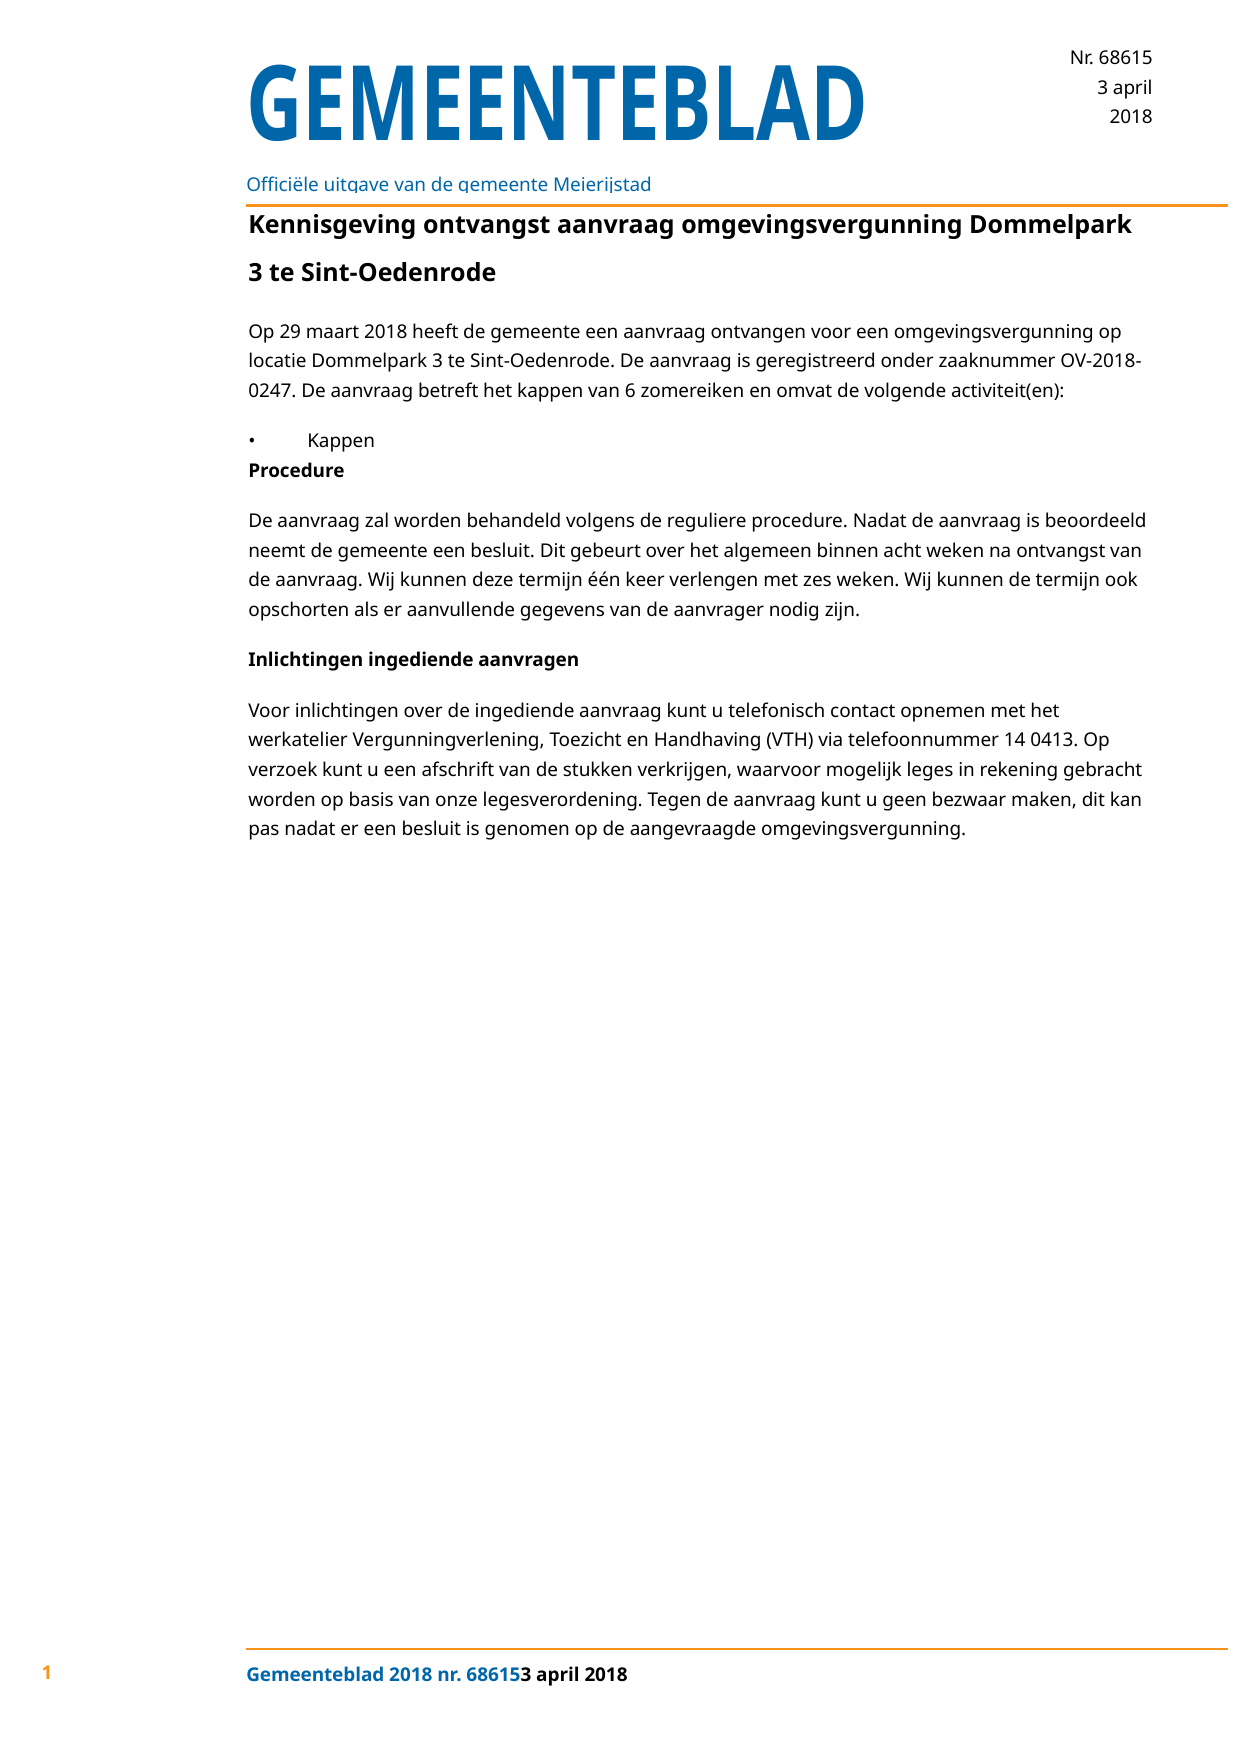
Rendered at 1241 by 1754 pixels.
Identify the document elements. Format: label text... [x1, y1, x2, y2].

text Inlichtingen ingediende aanvragen [248, 647, 1152, 672]
picture [41, 47, 231, 172]
text Voor inlichtingen over de ingediende aanvraag kunt u telefonisch contact opnemen met het werkatelier Vergunningverlening, Toezicht en Handhaving (VTH) via telefoonnummer 14 0413. Op verzoek kunt u een afschrift van de stukken verkrijgen, waarvoor mogelijk leges in rekening gebracht worden op basis van onze legesverordening. Tegen de aanvraag kunt u geen bezwaar maken, dit kan pas nadat er een besluit is genomen op de aangevraagde omgevingsvergunning. [248, 697, 1152, 841]
text De aanvraag zal worden behandeld volgens de reguliere procedure. Nadat de aanvraag is beoordeeld neemt de gemeente een besluit. Dit gebeurt over het algemeen binnen acht weken na ontvangst van de aanvraag. Wij kunnen deze termijn één keer verlengen met zes weken. Wij kunnen de termijn ook opschorten als er aanvullende gegevens van de aanvrager nodig zijn. [248, 507, 1152, 622]
list Kappen [248, 427, 1152, 453]
text Kennisgeving ontvangst aanvraag omgevingsvergunning Dommelpark 3 te Sint-Oedenrode [248, 207, 1152, 288]
text Procedure [248, 457, 1152, 483]
text Op 29 maart 2018 heeft de gemeente een aanvraag ontvangen voor een omgevingsvergunning op locatie Dommelpark 3 te Sint-Oedenrode. De aanvraag is geregistreerd onder zaaknummer OV-2018-0247. De aanvraag betreft het kappen van 6 zomereiken en omvat de volgende activiteit(en): [248, 318, 1152, 403]
